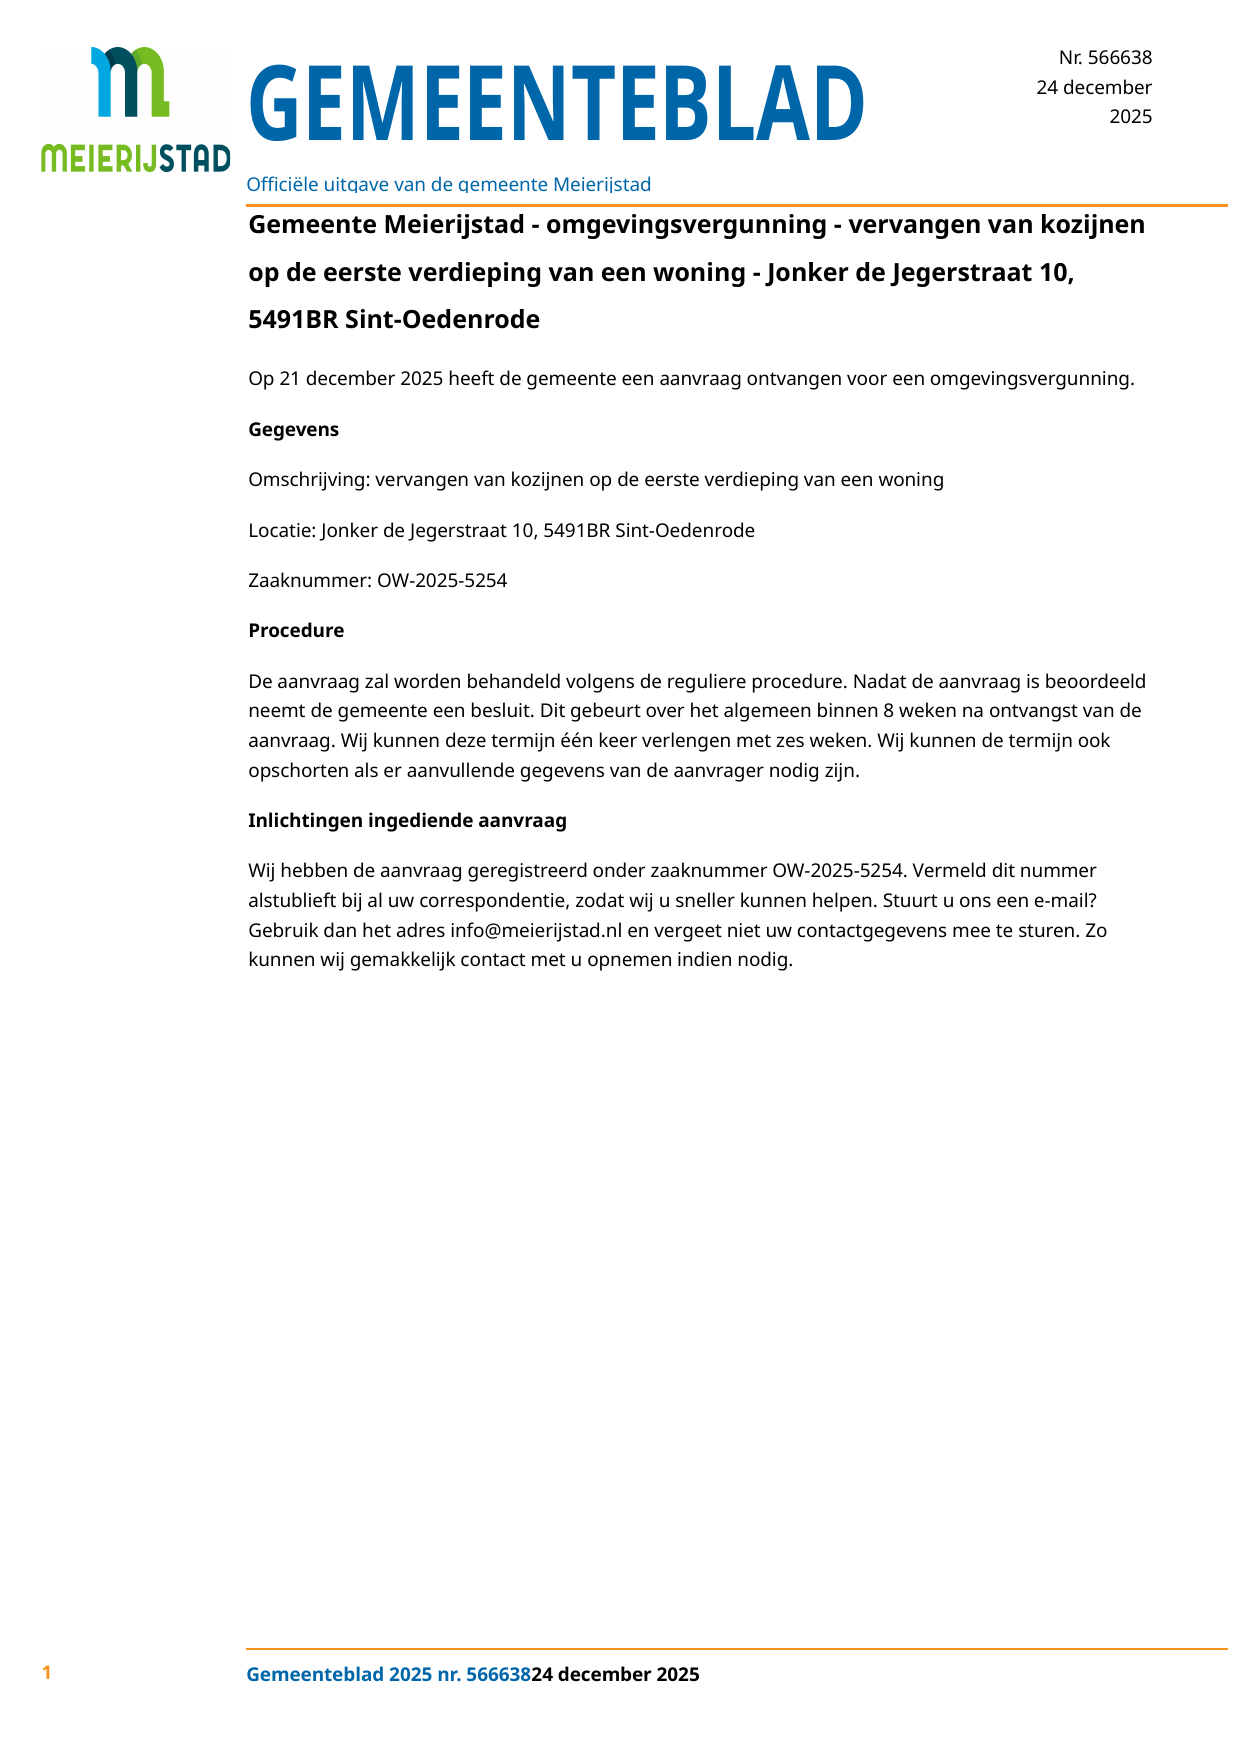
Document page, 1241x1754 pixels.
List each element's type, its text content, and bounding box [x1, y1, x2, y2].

text De aanvraag zal worden behandeld volgens de reguliere procedure. Nadat de aanvraag is beoordeeld neemt de gemeente een besluit. Dit gebeurt over het algemeen binnen 8 weken na ontvangst van de aanvraag. Wij kunnen deze termijn één keer verlengen met zes weken. Wij kunnen de termijn ook opschorten als er aanvullende gegevens van de aanvrager nodig zijn. [248, 668, 1152, 782]
text Procedure [248, 618, 1152, 643]
text Omschrijving: vervangen van kozijnen op de eerste verdieping van een woning [248, 466, 1152, 492]
picture [41, 47, 231, 172]
text Gegevens [248, 416, 1152, 442]
text Locatie: Jonker de Jegerstraat 10, 5491BR Sint-Oedenrode [248, 517, 1152, 542]
text Zaaknummer: OW-2025-5254 [248, 567, 1152, 593]
text Op 21 december 2025 heeft de gemeente een aanvraag ontvangen voor een omgevingsvergunning. [248, 366, 1152, 391]
text Wij hebben de aanvraag geregistreerd onder zaaknummer OW-2025-5254. Vermeld dit nummer alstublieft bij al uw correspondentie, zodat wij u sneller kunnen helpen. Stuurt u ons een e-mail? Gebruik dan het adres info@meierijstad.nl en vergeet niet uw contactgegevens mee te sturen. Zo kunnen wij gemakkelijk contact met u opnemen indien nodig. [248, 858, 1152, 972]
text Inlichtingen ingediende aanvraag [248, 807, 1152, 833]
text Gemeente Meierijstad - omgevingsvergunning - vervangen van kozijnen op de eerste verdieping van een woning - Jonker de Jegerstraat 10, 5491BR Sint-Oedenrode [248, 207, 1152, 336]
